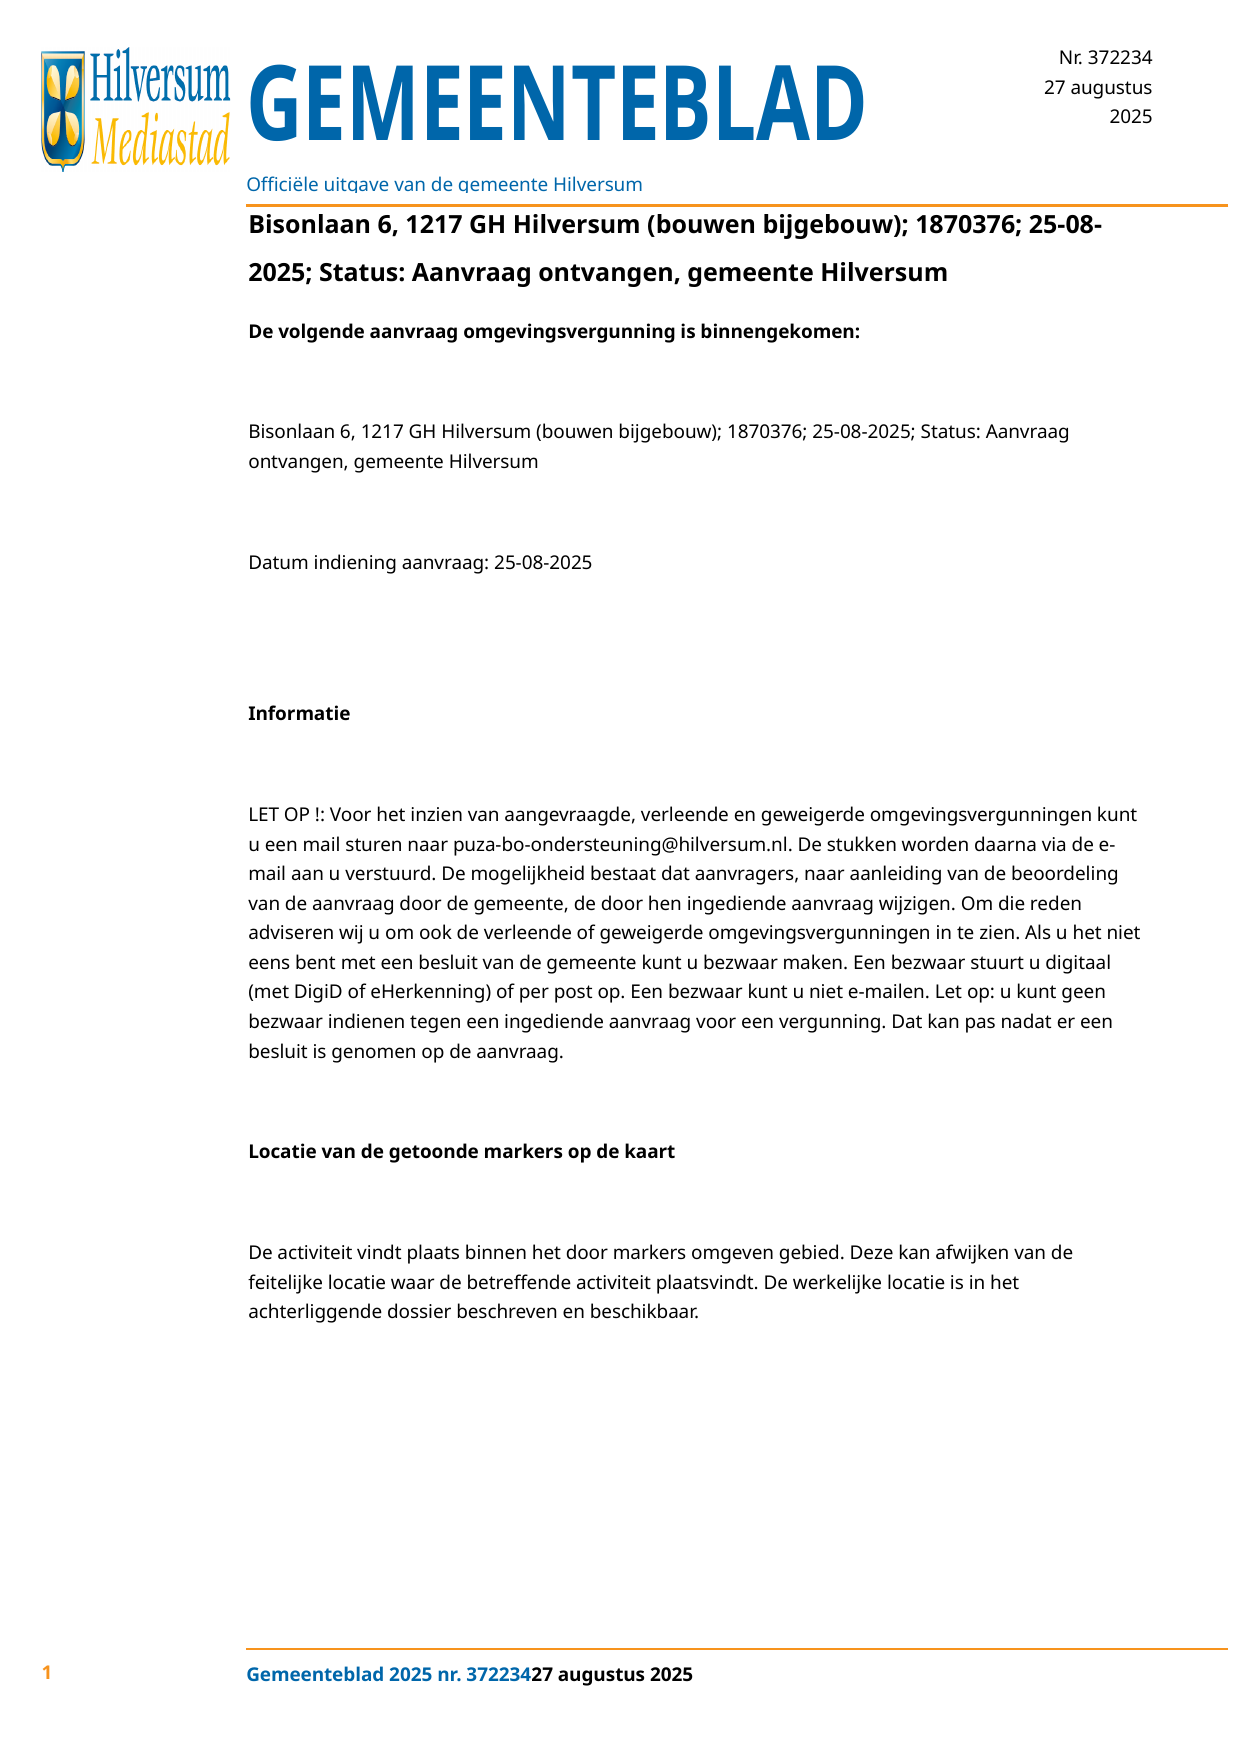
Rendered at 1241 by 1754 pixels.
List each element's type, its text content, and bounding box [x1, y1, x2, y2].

picture [41, 47, 231, 172]
text Datum indiening aanvraag: 25-08-2025 [248, 549, 1152, 575]
text Bisonlaan 6, 1217 GH Hilversum (bouwen bijgebouw); 1870376; 25-08-2025; Status: Aanvraag ontvangen, gemeente Hilversum [248, 207, 1152, 288]
text De activiteit vindt plaats binnen het door markers omgeven gebied. Deze kan afwijken van de feitelijke locatie waar de betreffende activiteit plaatsvindt. De werkelijke locatie is in het achterliggende dossier beschreven en beschikbaar. [248, 1239, 1152, 1324]
text Informatie [248, 700, 1152, 726]
text De volgende aanvraag omgevingsvergunning is binnengekomen: [248, 318, 1152, 344]
text LET OP !: Voor het inzien van aangevraagde, verleende en geweigerde omgevingsvergunningen kunt u een mail sturen naar puza-bo-ondersteuning@hilversum.nl. De stukken worden daarna via de e-mail aan u verstuurd. De mogelijkheid bestaat dat aanvragers, naar aanleiding van de beoordeling van de aanvraag door de gemeente, de door hen ingediende aanvraag wijzigen. Om die reden adviseren wij u om ook de verleende of geweigerde omgevingsvergunningen in te zien. Als u het niet eens bent met een besluit van de gemeente kunt u bezwaar maken. Een bezwaar stuurt u digitaal (met DigiD of eHerkenning) of per post op. Een bezwaar kunt u niet e-mailen. Let op: u kunt geen bezwaar indienen tegen een ingediende aanvraag voor een vergunning. Dat kan pas nadat er een besluit is genomen op de aanvraag. [248, 801, 1152, 1064]
text Bisonlaan 6, 1217 GH Hilversum (bouwen bijgebouw); 1870376; 25-08-2025; Status: Aanvraag ontvangen, gemeente Hilversum [248, 419, 1152, 474]
text Locatie van de getoonde markers op de kaart [248, 1139, 1152, 1164]
